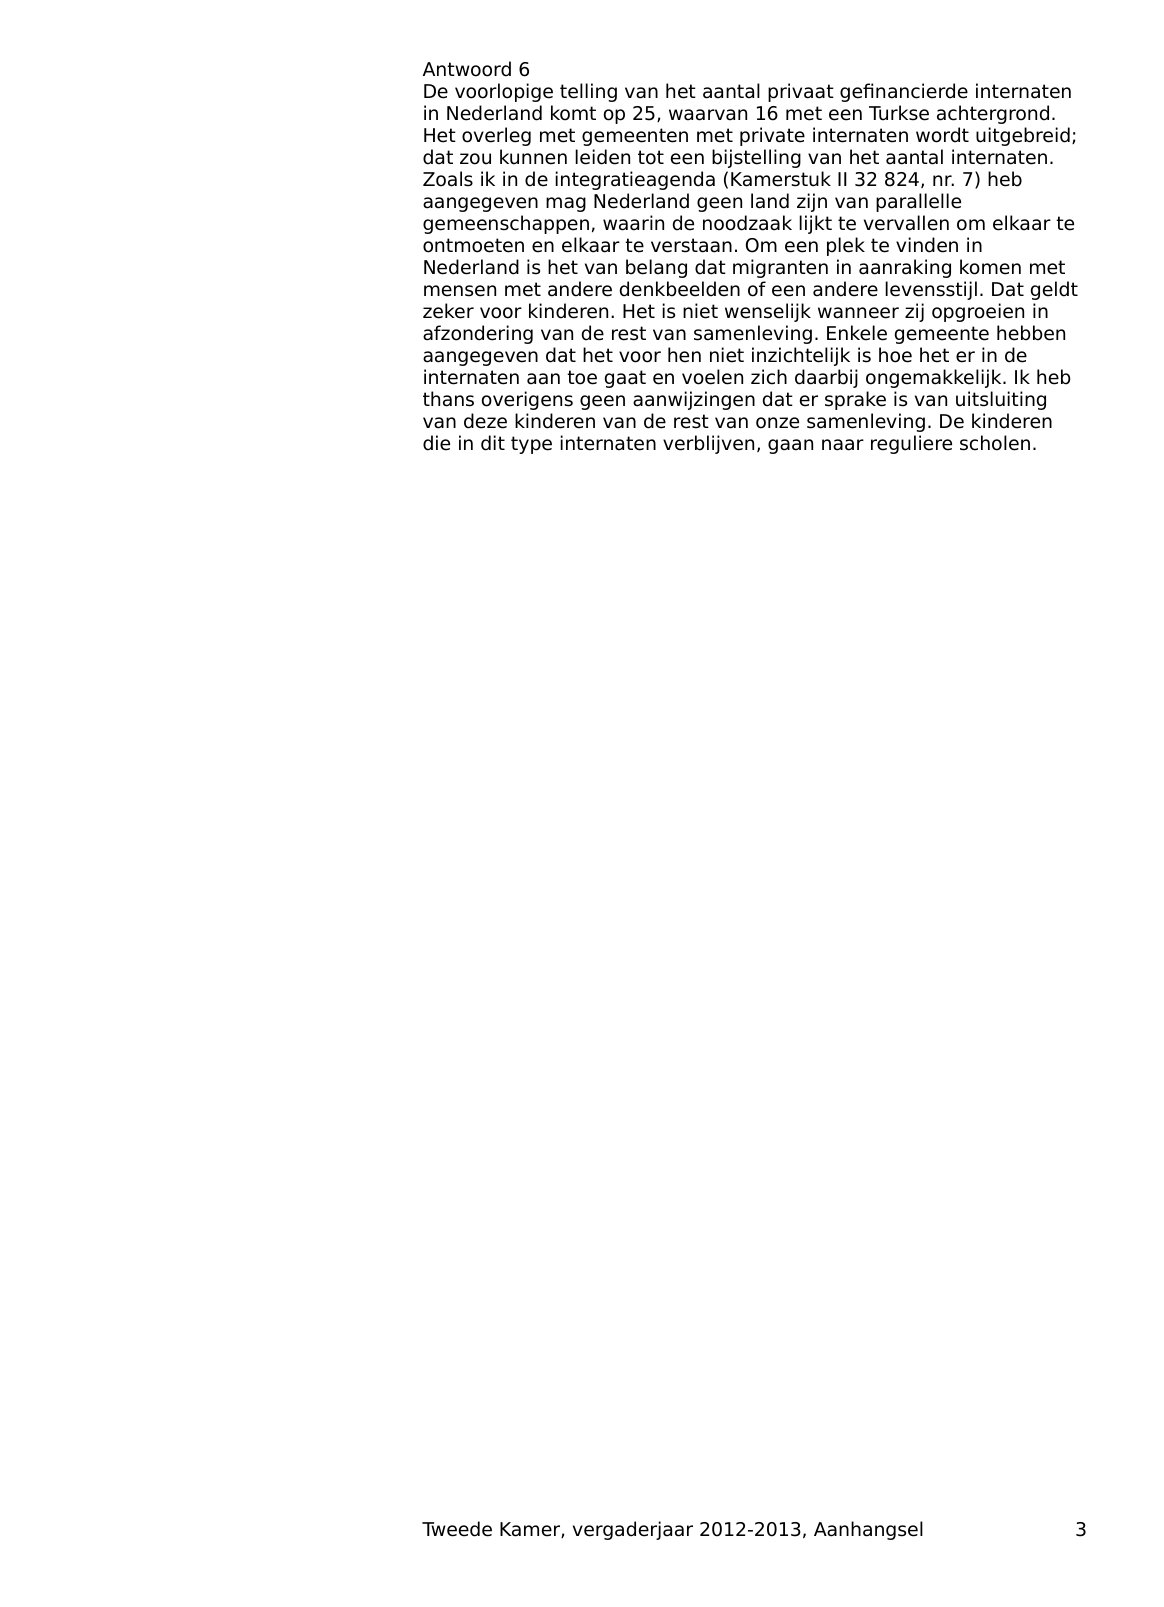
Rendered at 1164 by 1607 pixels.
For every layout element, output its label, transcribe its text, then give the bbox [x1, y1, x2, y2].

text Antwoord 6 [422, 59, 1087, 81]
text Zoals ik in de integratieagenda (Kamerstuk II 32 824, nr. 7) heb aangegeven mag Nederland geen land zijn van parallelle gemeenschappen, waarin de noodzaak lijkt te vervallen om elkaar te ontmoeten en elkaar te verstaan. Om een plek te vinden in Nederland is het van belang dat migranten in aanraking komen met mensen met andere denkbeelden of een andere levensstijl. Dat geldt zeker voor kinderen. Het is niet wenselijk wanneer zij opgroeien in afzondering van de rest van samenleving. Enkele gemeente hebben aangegeven dat het voor hen niet inzichtelijk is hoe het er in de internaten aan toe gaat en voelen zich daarbij ongemakkelijk. Ik heb thans overigens geen aanwijzingen dat er sprake is van uitsluiting van deze kinderen van de rest van onze samenleving. De kinderen die in dit type internaten verblijven, gaan naar reguliere scholen. [422, 169, 1087, 455]
text De voorlopige telling van het aantal privaat gefinancierde internaten in Nederland komt op 25, waarvan 16 met een Turkse achtergrond. Het overleg met gemeenten met private internaten wordt uitgebreid; dat zou kunnen leiden tot een bijstelling van het aantal internaten. [422, 81, 1087, 169]
